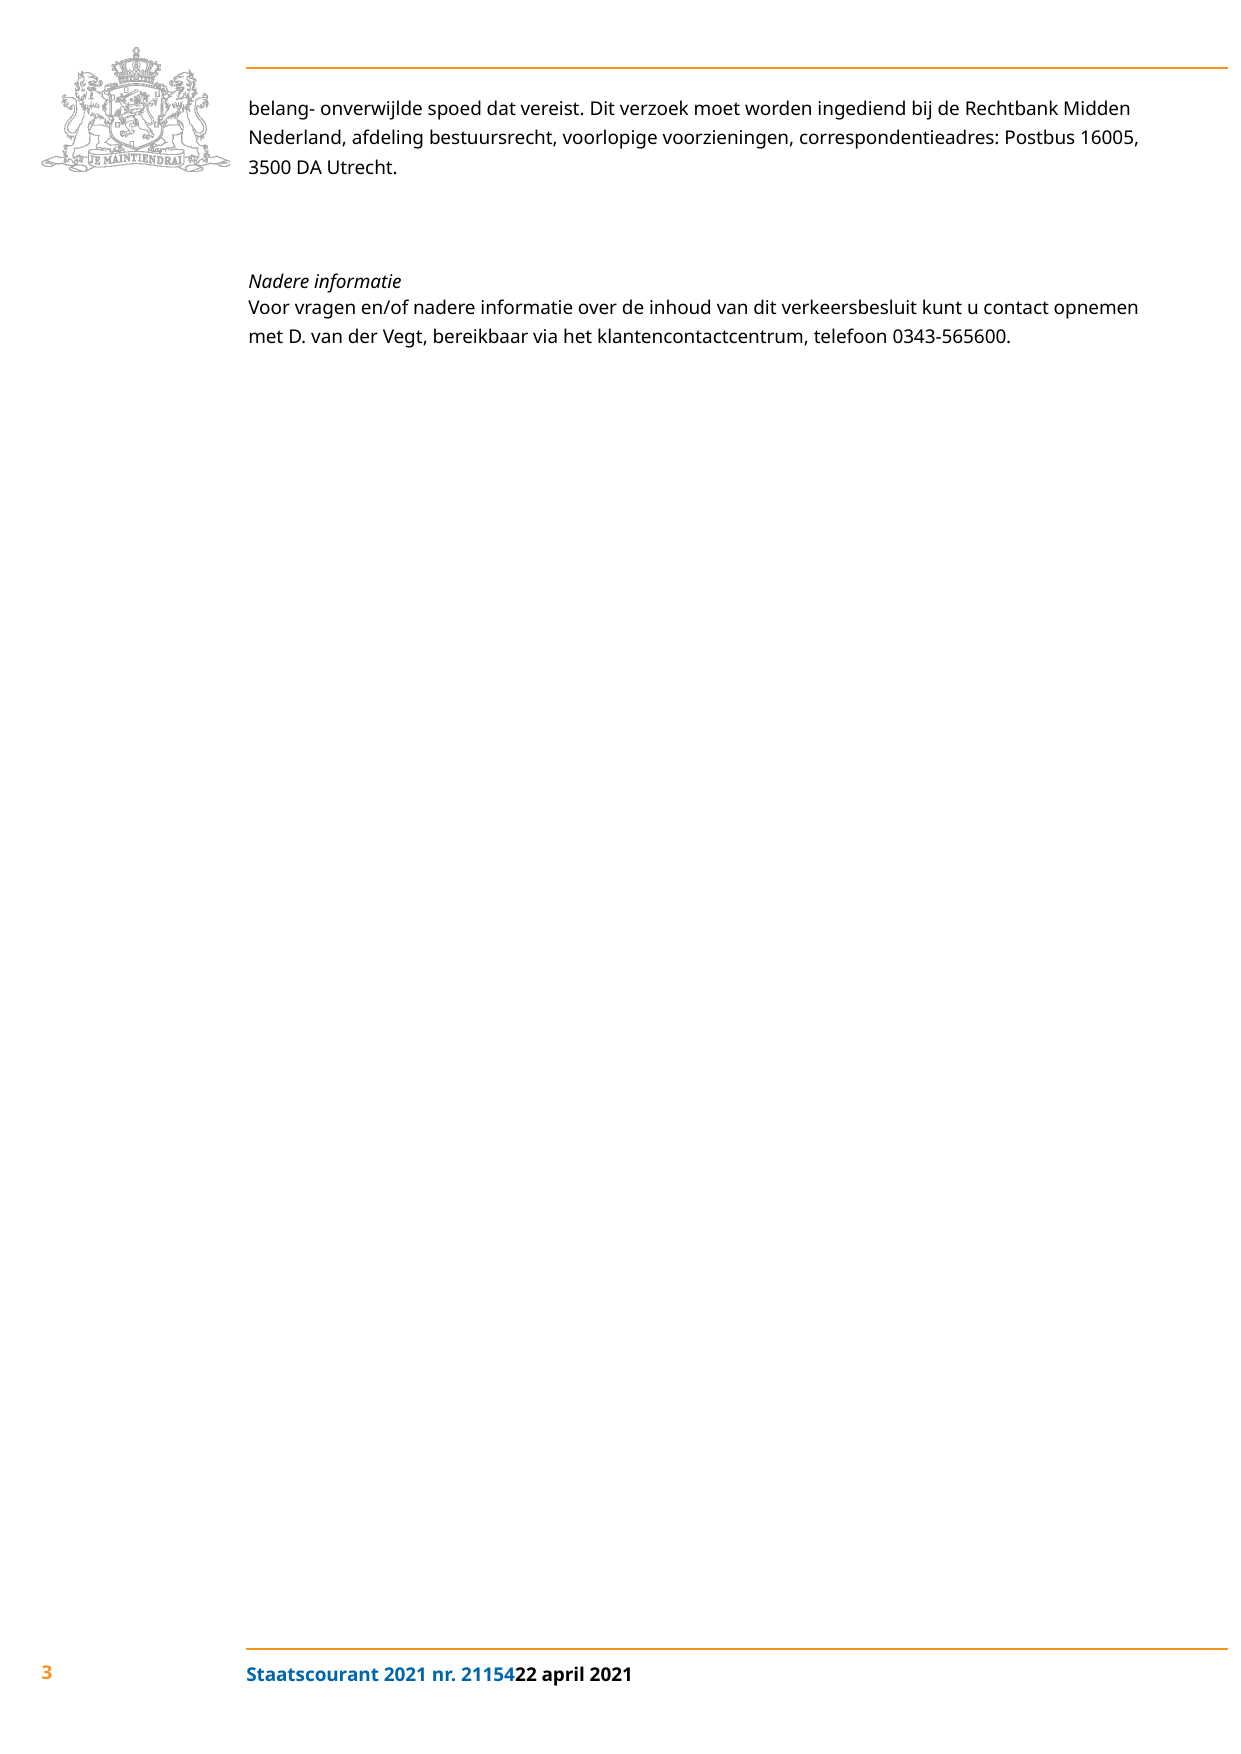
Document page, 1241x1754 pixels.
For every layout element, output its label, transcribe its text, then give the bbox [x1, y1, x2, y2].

picture [41, 47, 231, 172]
text Voor vragen en/of nadere informatie over de inhoud van dit verkeersbesluit kunt u contact opnemen met D. van der Vegt, bereikbaar via het klantencontactcentrum, telefoon 0343-565600. [248, 294, 1152, 349]
text belang- onverwijlde spoed dat vereist. Dit verzoek moet worden ingediend bij de Rechtbank Midden Nederland, afdeling bestuursrecht, voorlopige voorzieningen, correspondentieadres: Postbus 16005, 3500 DA Utrecht. [248, 95, 1152, 180]
text Nadere informatie [248, 268, 1152, 294]
